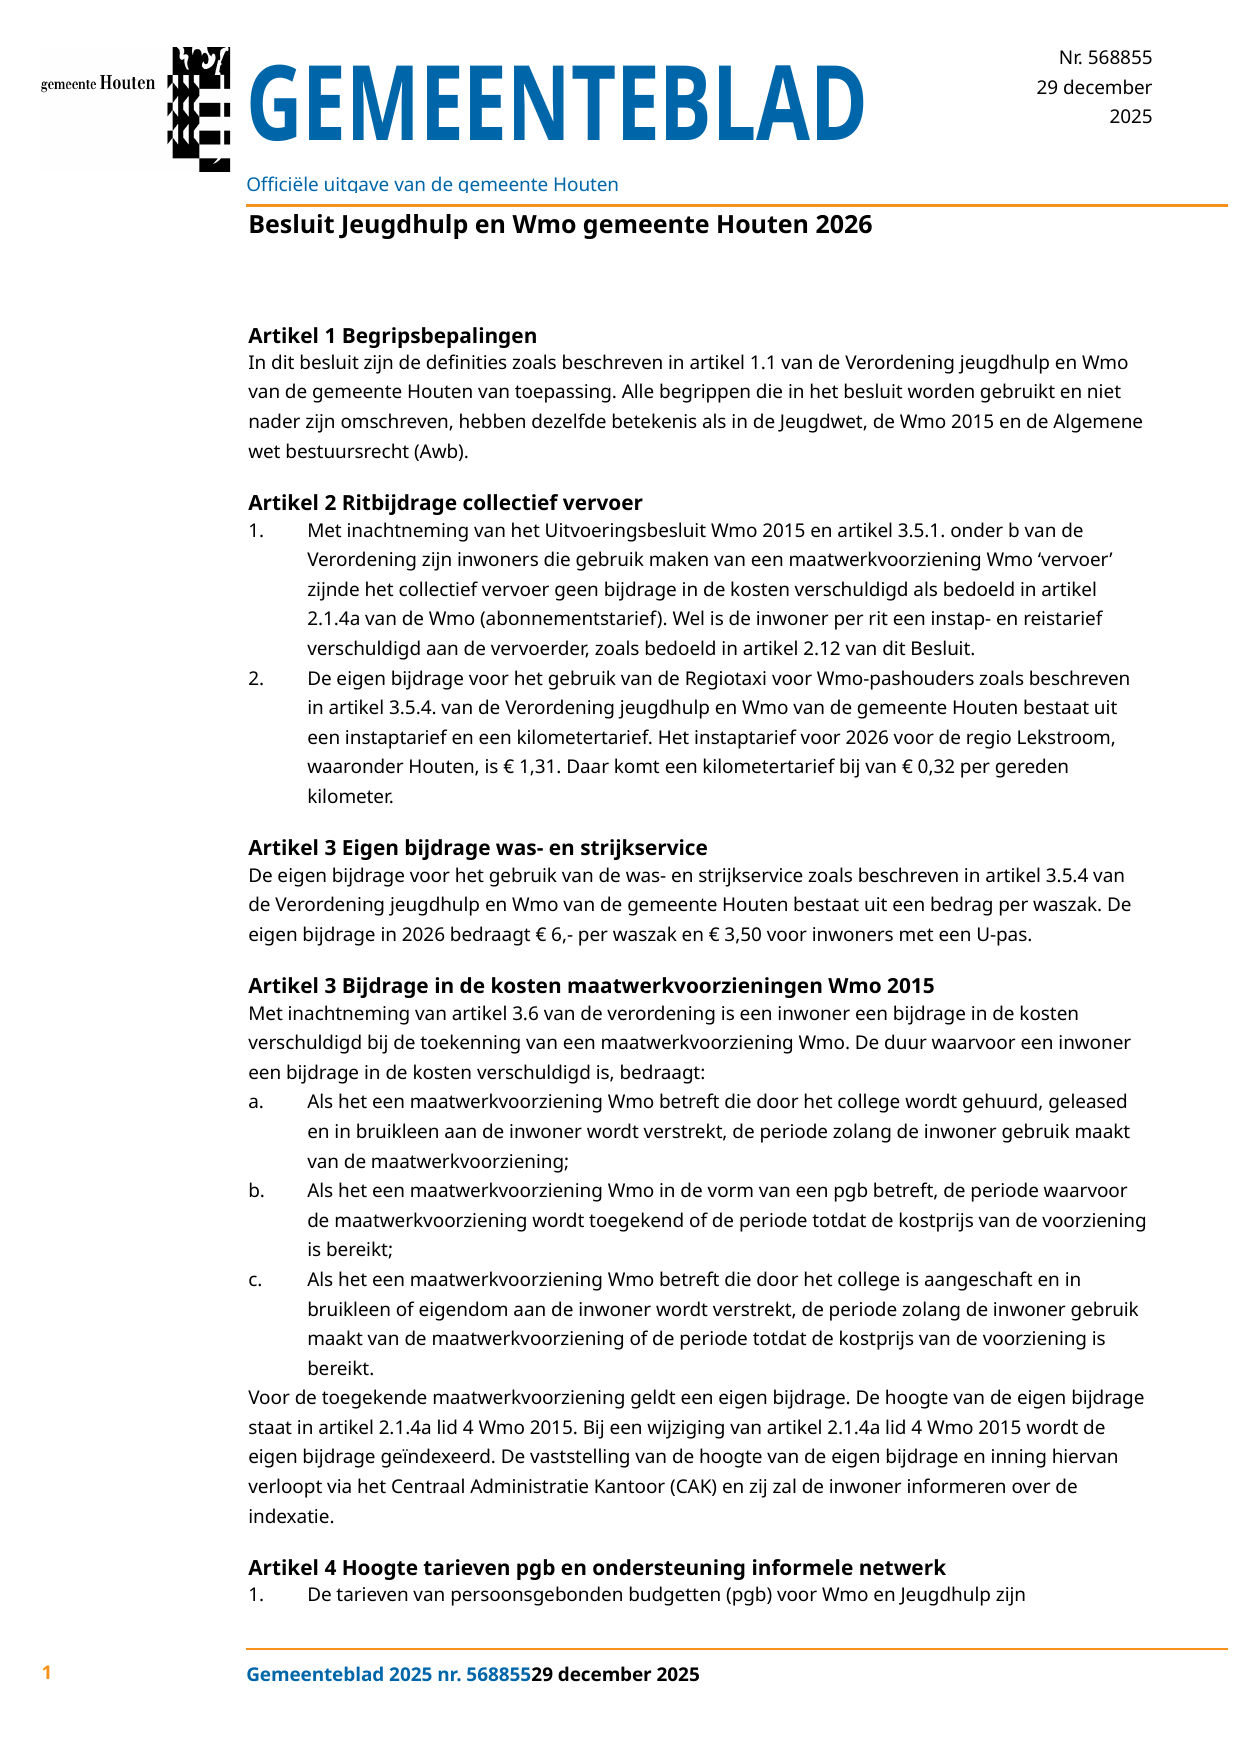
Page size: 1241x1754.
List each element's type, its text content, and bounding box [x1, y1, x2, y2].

list Met inachtneming van het Uitvoeringsbesluit Wmo 2015 en artikel 3.5.1. onder b van de Verordening zijn inwoners die gebruik maken van een maatwerkvoorziening Wmo ‘vervoer’ zijnde het collectief vervoer geen bijdrage in de kosten verschuldigd als bedoeld in artikel 2.1.4a van de Wmo (abonnementstarief). Wel is de inwoner per rit een instap- en reistarief verschuldigd aan de vervoerder, zoals bedoeld in artikel 2.12 van dit Besluit. [248, 517, 1152, 661]
text Artikel 4 Hoogte tarieven pgb en ondersteuning informele netwerk [248, 1553, 1152, 1582]
text Artikel 3 Bijdrage in de kosten maatwerkvoorzieningen Wmo 2015 [248, 971, 1152, 1000]
text In dit besluit zijn de definities zoals beschreven in artikel 1.1 van de Verordening jeugdhulp en Wmo van de gemeente Houten van toepassing. Alle begrippen die in het besluit worden gebruikt en niet nader zijn omschreven, hebben dezelfde betekenis als in de Jeugdwet, de Wmo 2015 en de Algemene wet bestuursrecht (Awb). [248, 349, 1152, 464]
text Artikel 1 Begripsbepalingen [248, 321, 1152, 349]
list De tarieven van persoonsgebonden budgetten (pgb) voor Wmo en Jeugdhulp zijn [248, 1582, 1152, 1607]
list Als het een maatwerkvoorziening Wmo in de vorm van een pgb betreft, de periode waarvoor de maatwerkvoorziening wordt toegekend of de periode totdat de kostprijs van de voorziening is bereikt; [248, 1177, 1152, 1262]
list Als het een maatwerkvoorziening Wmo betreft die door het college is aangeschaft en in bruikleen of eigendom aan de inwoner wordt verstrekt, de periode zolang de inwoner gebruik maakt van de maatwerkvoorziening of de periode totdat de kostprijs van de voorziening is bereikt. [248, 1266, 1152, 1381]
text De eigen bijdrage voor het gebruik van de was- en strijkservice zoals beschreven in artikel 3.5.4 van de Verordening jeugdhulp en Wmo van de gemeente Houten bestaat uit een bedrag per waszak. De eigen bijdrage in 2026 bedraagt € 6,- per waszak en € 3,50 voor inwoners met een U-pas. [248, 862, 1152, 947]
text Artikel 2 Ritbijdrage collectief vervoer [248, 488, 1152, 517]
text Artikel 3 Eigen bijdrage was- en strijkservice [248, 833, 1152, 862]
picture [41, 47, 231, 172]
text Met inachtneming van artikel 3.6 van de verordening is een inwoner een bijdrage in de kosten verschuldigd bij de toekenning van een maatwerkvoorziening Wmo. De duur waarvoor een inwoner een bijdrage in de kosten verschuldigd is, bedraagt: [248, 1000, 1152, 1085]
text Voor de toegekende maatwerkvoorziening geldt een eigen bijdrage. De hoogte van de eigen bijdrage staat in artikel 2.1.4a lid 4 Wmo 2015. Bij een wijziging van artikel 2.1.4a lid 4 Wmo 2015 wordt de eigen bijdrage geïndexeerd. De vaststelling van de hoogte van de eigen bijdrage en inning hiervan verloopt via het Centraal Administratie Kantoor (CAK) en zij zal de inwoner informeren over de indexatie. [248, 1384, 1152, 1528]
text Besluit Jeugdhulp en Wmo gemeente Houten 2026 [248, 207, 1152, 241]
list Als het een maatwerkvoorziening Wmo betreft die door het college wordt gehuurd, geleased en in bruikleen aan de inwoner wordt verstrekt, de periode zolang de inwoner gebruik maakt van de maatwerkvoorziening; [248, 1089, 1152, 1173]
list De eigen bijdrage voor het gebruik van de Regiotaxi voor Wmo-pashouders zoals beschreven in artikel 3.5.4. van de Verordening jeugdhulp en Wmo van de gemeente Houten bestaat uit een instaptarief en een kilometertarief. Het instaptarief voor 2026 voor de regio Lekstroom, waaronder Houten, is € 1,31. Daar komt een kilometertarief bij van € 0,32 per gereden kilometer. [248, 665, 1152, 809]
